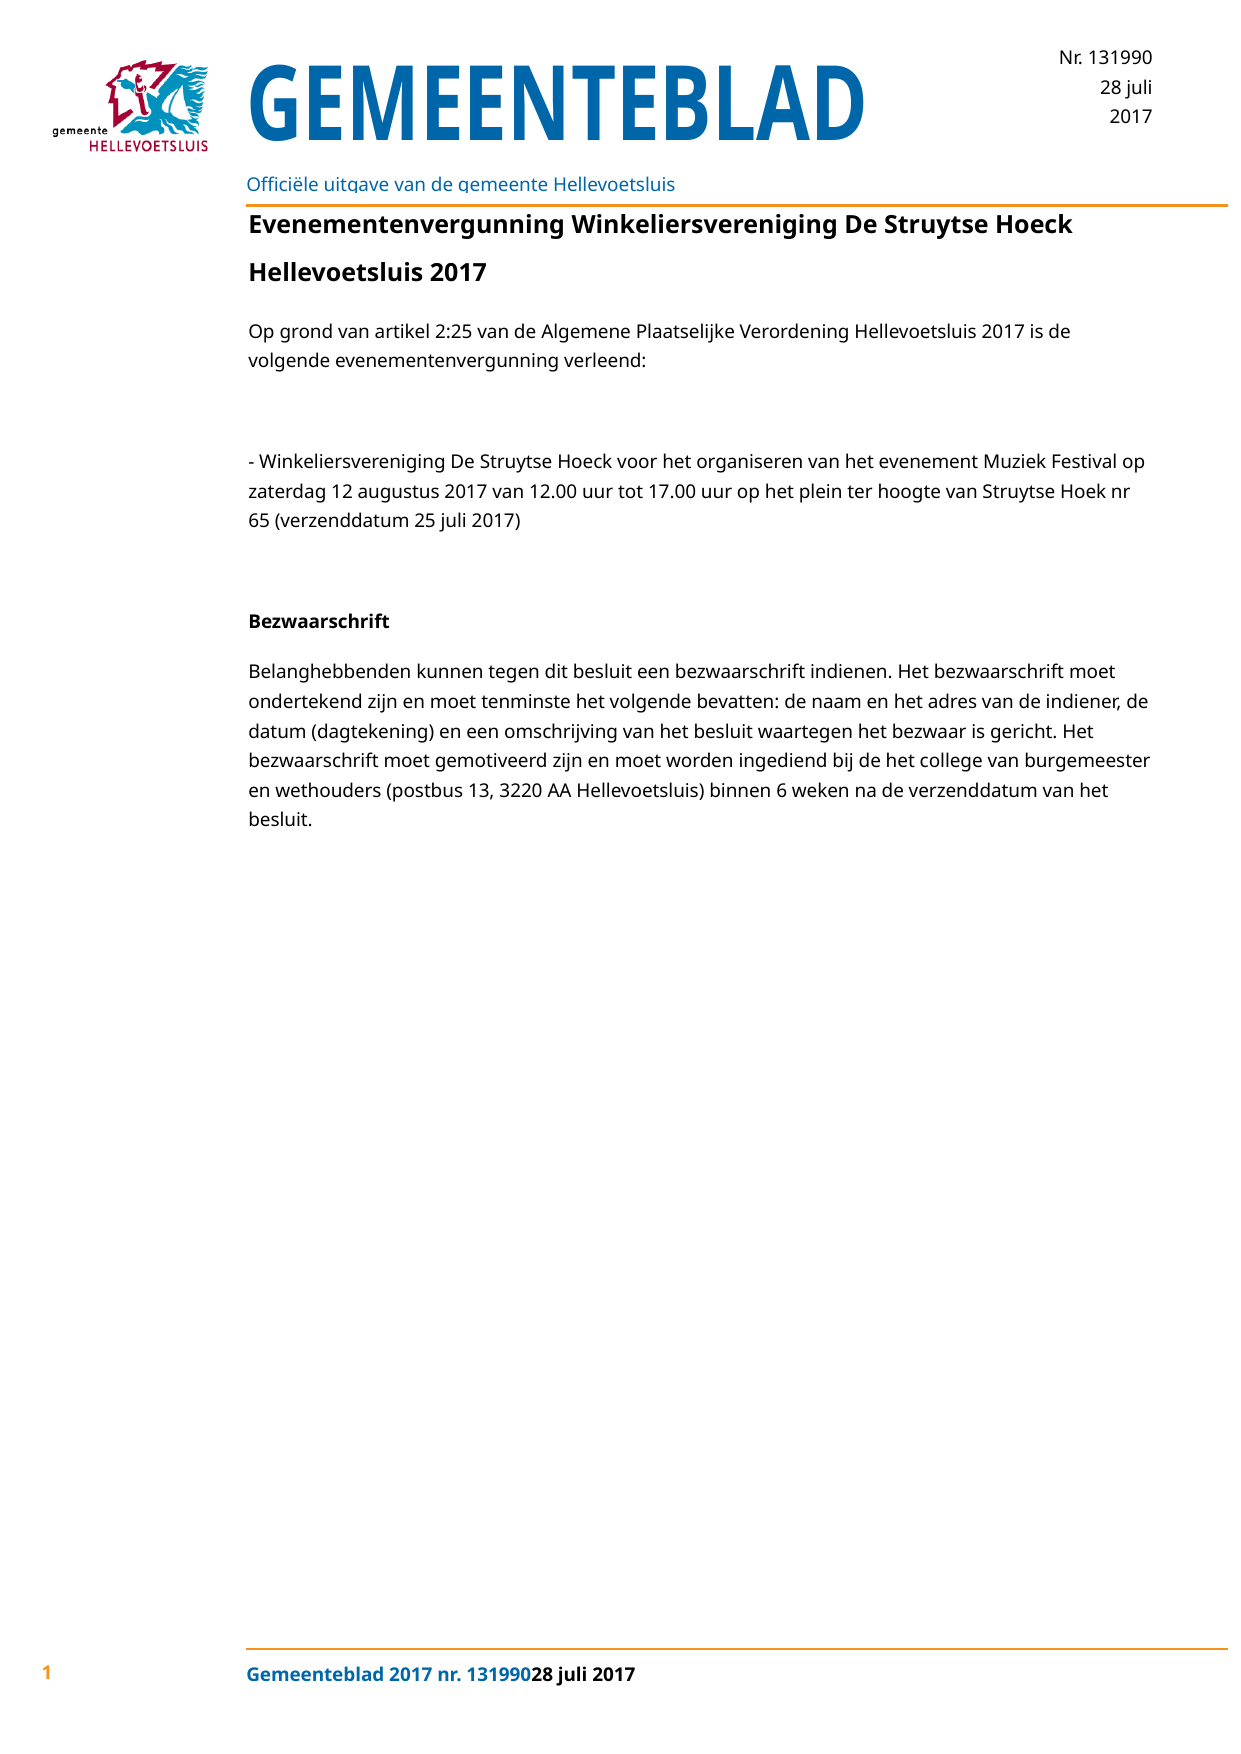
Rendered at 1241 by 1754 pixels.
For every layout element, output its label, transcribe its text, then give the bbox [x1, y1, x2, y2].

text Evenementenvergunning Winkeliersvereniging De Struytse Hoeck Hellevoetsluis 2017 [248, 207, 1152, 288]
text - Winkeliersvereniging De Struytse Hoeck voor het organiseren van het evenement Muziek Festival op zaterdag 12 augustus 2017 van 12.00 uur tot 17.00 uur op het plein ter hoogte van Struytse Hoek nr 65 (verzenddatum 25 juli 2017) [248, 448, 1152, 533]
picture [41, 47, 231, 172]
text Belanghebbenden kunnen tegen dit besluit een bezwaarschrift indienen. Het bezwaarschrift moet ondertekend zijn en moet tenminste het volgende bevatten: de naam en het adres van de indiener, de datum (dagtekening) en een omschrijving van het besluit waartegen het bezwaar is gericht. Het bezwaarschrift moet gemotiveerd zijn en moet worden ingediend bij de het college van burgemeester en wethouders (postbus 13, 3220 AA Hellevoetsluis) binnen 6 weken na de verzenddatum van het besluit. [248, 659, 1152, 832]
text Bezwaarschrift [248, 608, 1152, 634]
text Op grond van artikel 2:25 van de Algemene Plaatselijke Verordening Hellevoetsluis 2017 is de volgende evenementenvergunning verleend: [248, 318, 1152, 373]
